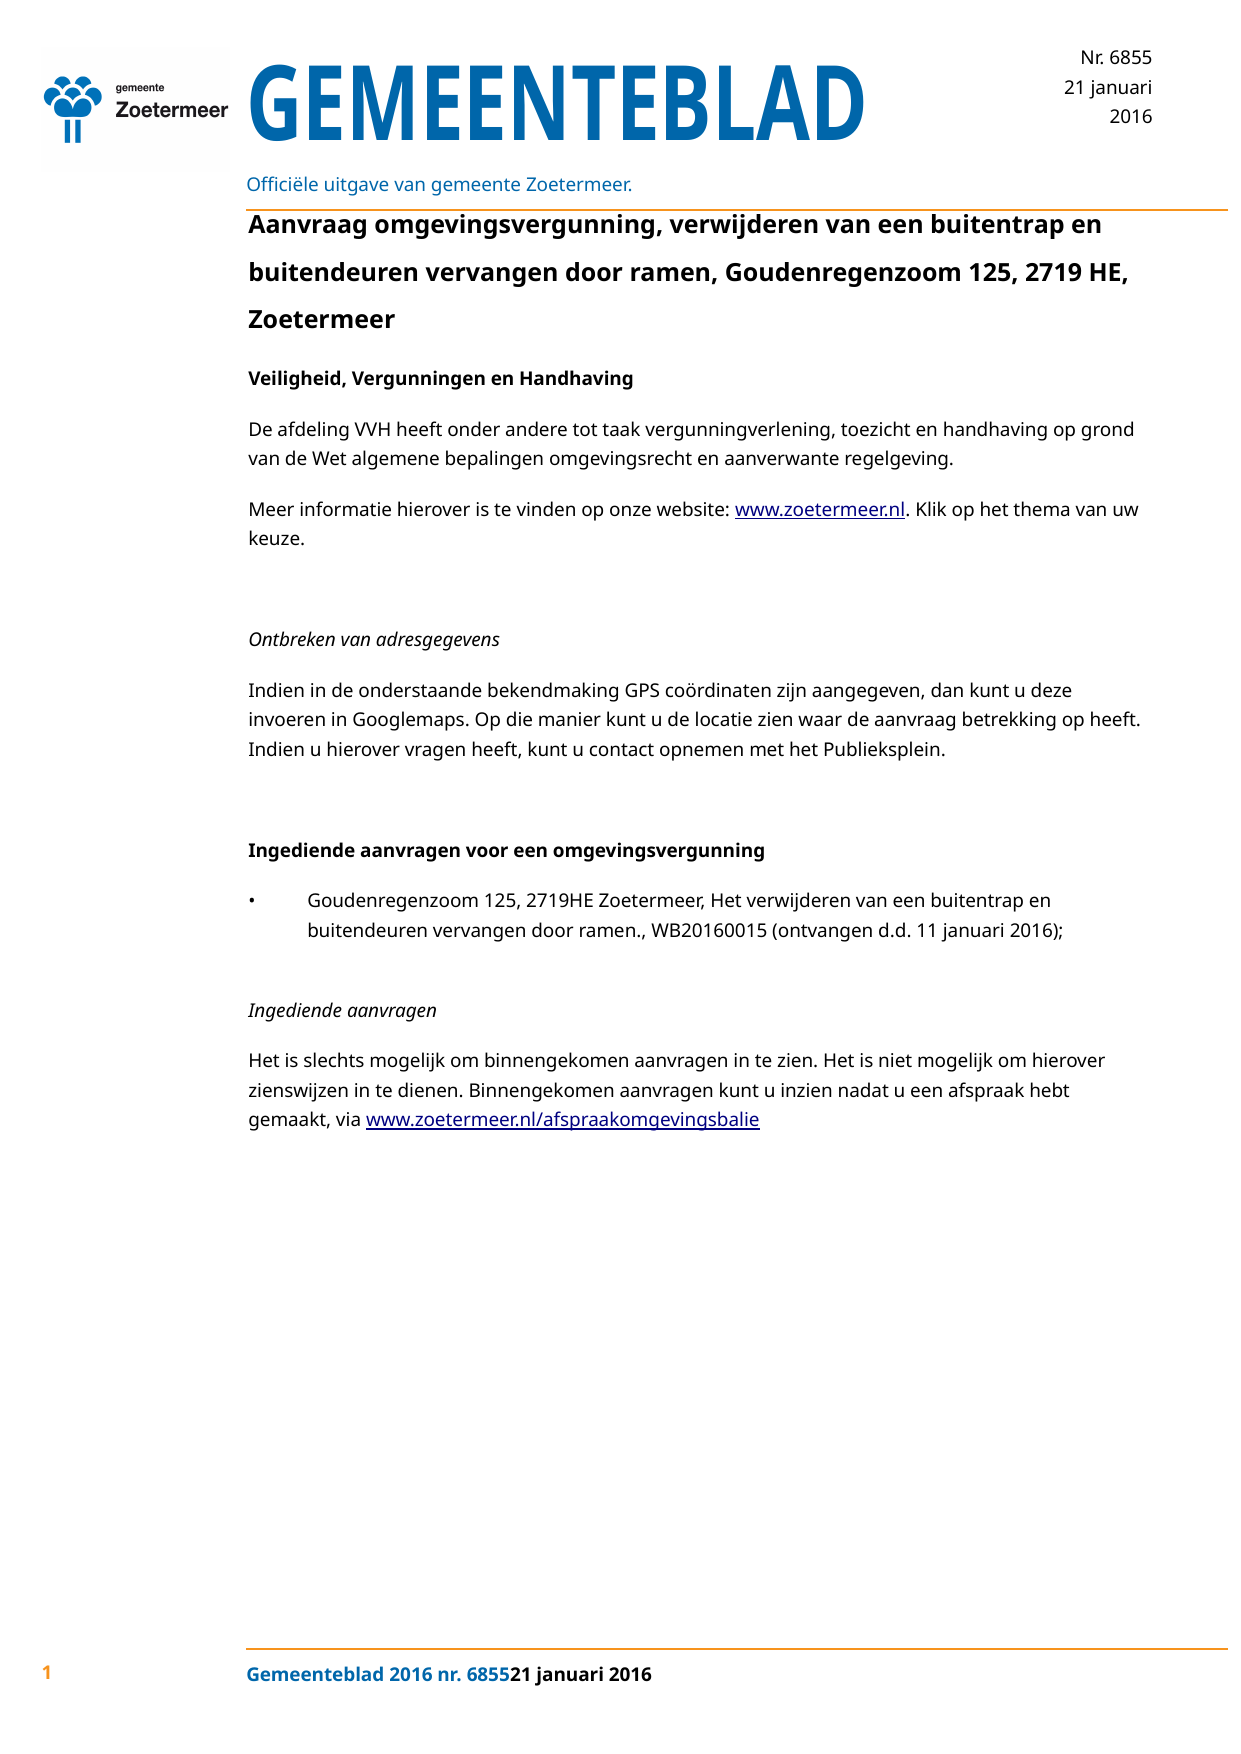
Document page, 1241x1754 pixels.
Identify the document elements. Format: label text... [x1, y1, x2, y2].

list Goudenregenzoom 125, 2719HE Zoetermeer, Het verwijderen van een buitentrap en buitendeuren vervangen door ramen., WB20160015 (ontvangen d.d. 11 januari 2016); [248, 887, 1152, 942]
text Ingediende aanvragen voor een omgevingsvergunning [248, 837, 1152, 862]
text De afdeling VVH heeft onder andere tot taak vergunningverlening, toezicht en handhaving op grond van de Wet algemene bepalingen omgevingsrecht en aanverwante regelgeving. [248, 416, 1152, 471]
text Ontbreken van adresgegevens [248, 626, 1152, 652]
text Aanvraag omgevingsvergunning, verwijderen van een buitentrap en buitendeuren vervangen door ramen, Goudenregenzoom 125, 2719 HE, Zoetermeer [248, 211, 1152, 336]
text Indien in de onderstaande bekendmaking GPS coördinaten zijn aangegeven, dan kunt u deze invoeren in Googlemaps. Op die manier kunt u de locatie zien waar de aanvraag betrekking op heeft. Indien u hierover vragen heeft, kunt u contact opnemen met het Publieksplein. [248, 677, 1152, 762]
text Veiligheid, Vergunningen en Handhaving [248, 366, 1152, 391]
picture [41, 47, 231, 172]
text Het is slechts mogelijk om binnengekomen aanvragen in te zien. Het is niet mogelijk om hierover zienswijzen in te dienen. Binnengekomen aanvragen kunt u inzien nadat u een afspraak hebt gemaakt, via www.zoetermeer.nl/afspraakomgevingsbalie [248, 1047, 1152, 1132]
text Ingediende aanvragen [248, 997, 1152, 1022]
text Meer informatie hierover is te vinden op onze website: www.zoetermeer.nl. Klik op het thema van uw keuze. [248, 496, 1152, 551]
